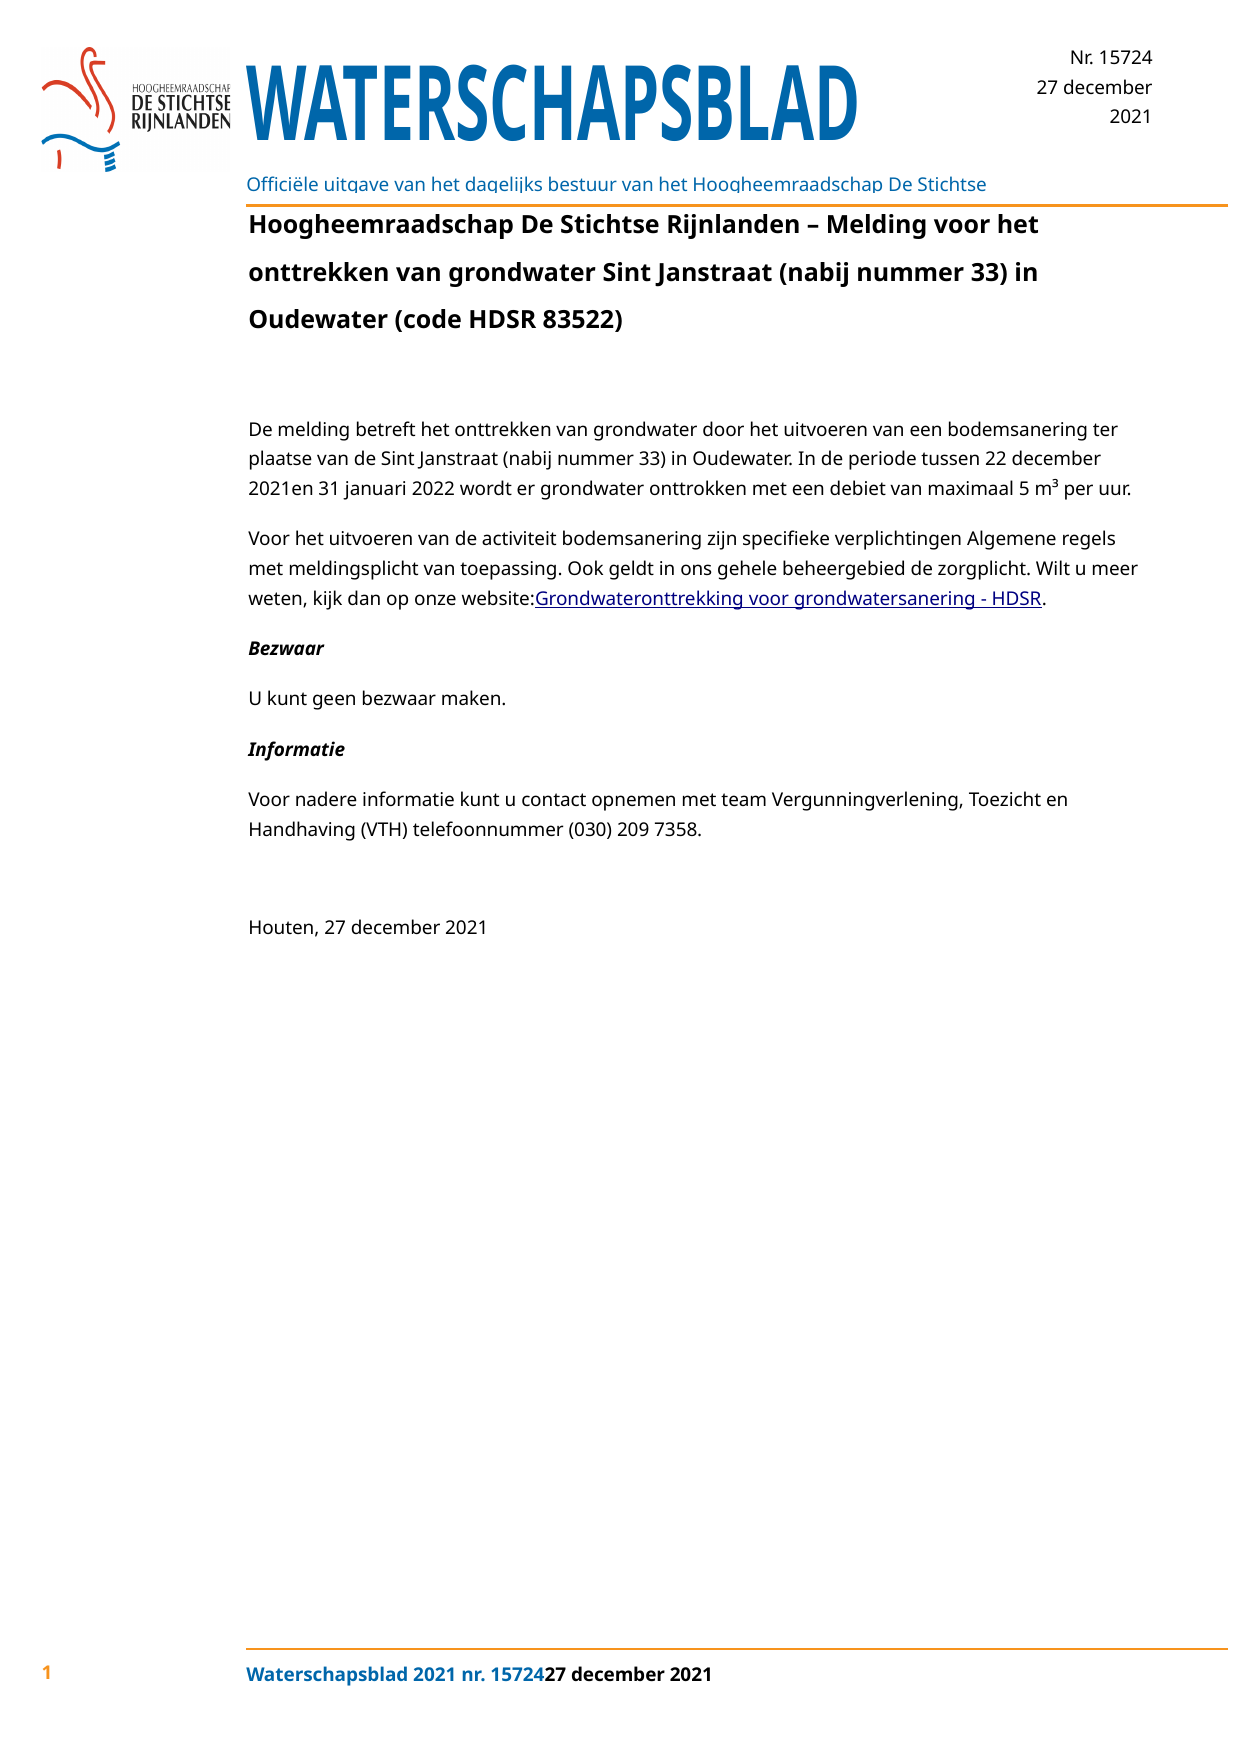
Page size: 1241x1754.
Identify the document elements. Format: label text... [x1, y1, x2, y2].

picture [41, 47, 231, 172]
text Hoogheemraadschap De Stichtse Rijnlanden – Melding voor het onttrekken van grondwater Sint Janstraat (nabij nummer 33) in Oudewater (code HDSR 83522) [248, 207, 1152, 336]
text Bezwaar [248, 635, 1152, 661]
text De melding betreft het onttrekken van grondwater door het uitvoeren van een bodemsanering ter plaatse van de Sint Janstraat (nabij nummer 33) in Oudewater. In de periode tussen 22 december 2021en 31 januari 2022 wordt er grondwater onttrokken met een debiet van maximaal 5 m³ per uur. [248, 416, 1152, 501]
text Informatie [248, 736, 1152, 762]
text U kunt geen bezwaar maken. [248, 686, 1152, 711]
text Voor het uitvoeren van de activiteit bodemsanering zijn specifieke verplichtingen Algemene regels met meldingsplicht van toepassing. Ook geldt in ons gehele beheergebied de zorgplicht. Wilt u meer weten, kijk dan op onze website:Grondwateronttrekking voor grondwatersanering - HDSR. [248, 526, 1152, 610]
text Voor nadere informatie kunt u contact opnemen met team Vergunningverlening, Toezicht en Handhaving (VTH) telefoonnummer (030) 209 7358. [248, 786, 1152, 842]
text Houten, 27 december 2021 [248, 914, 1152, 940]
